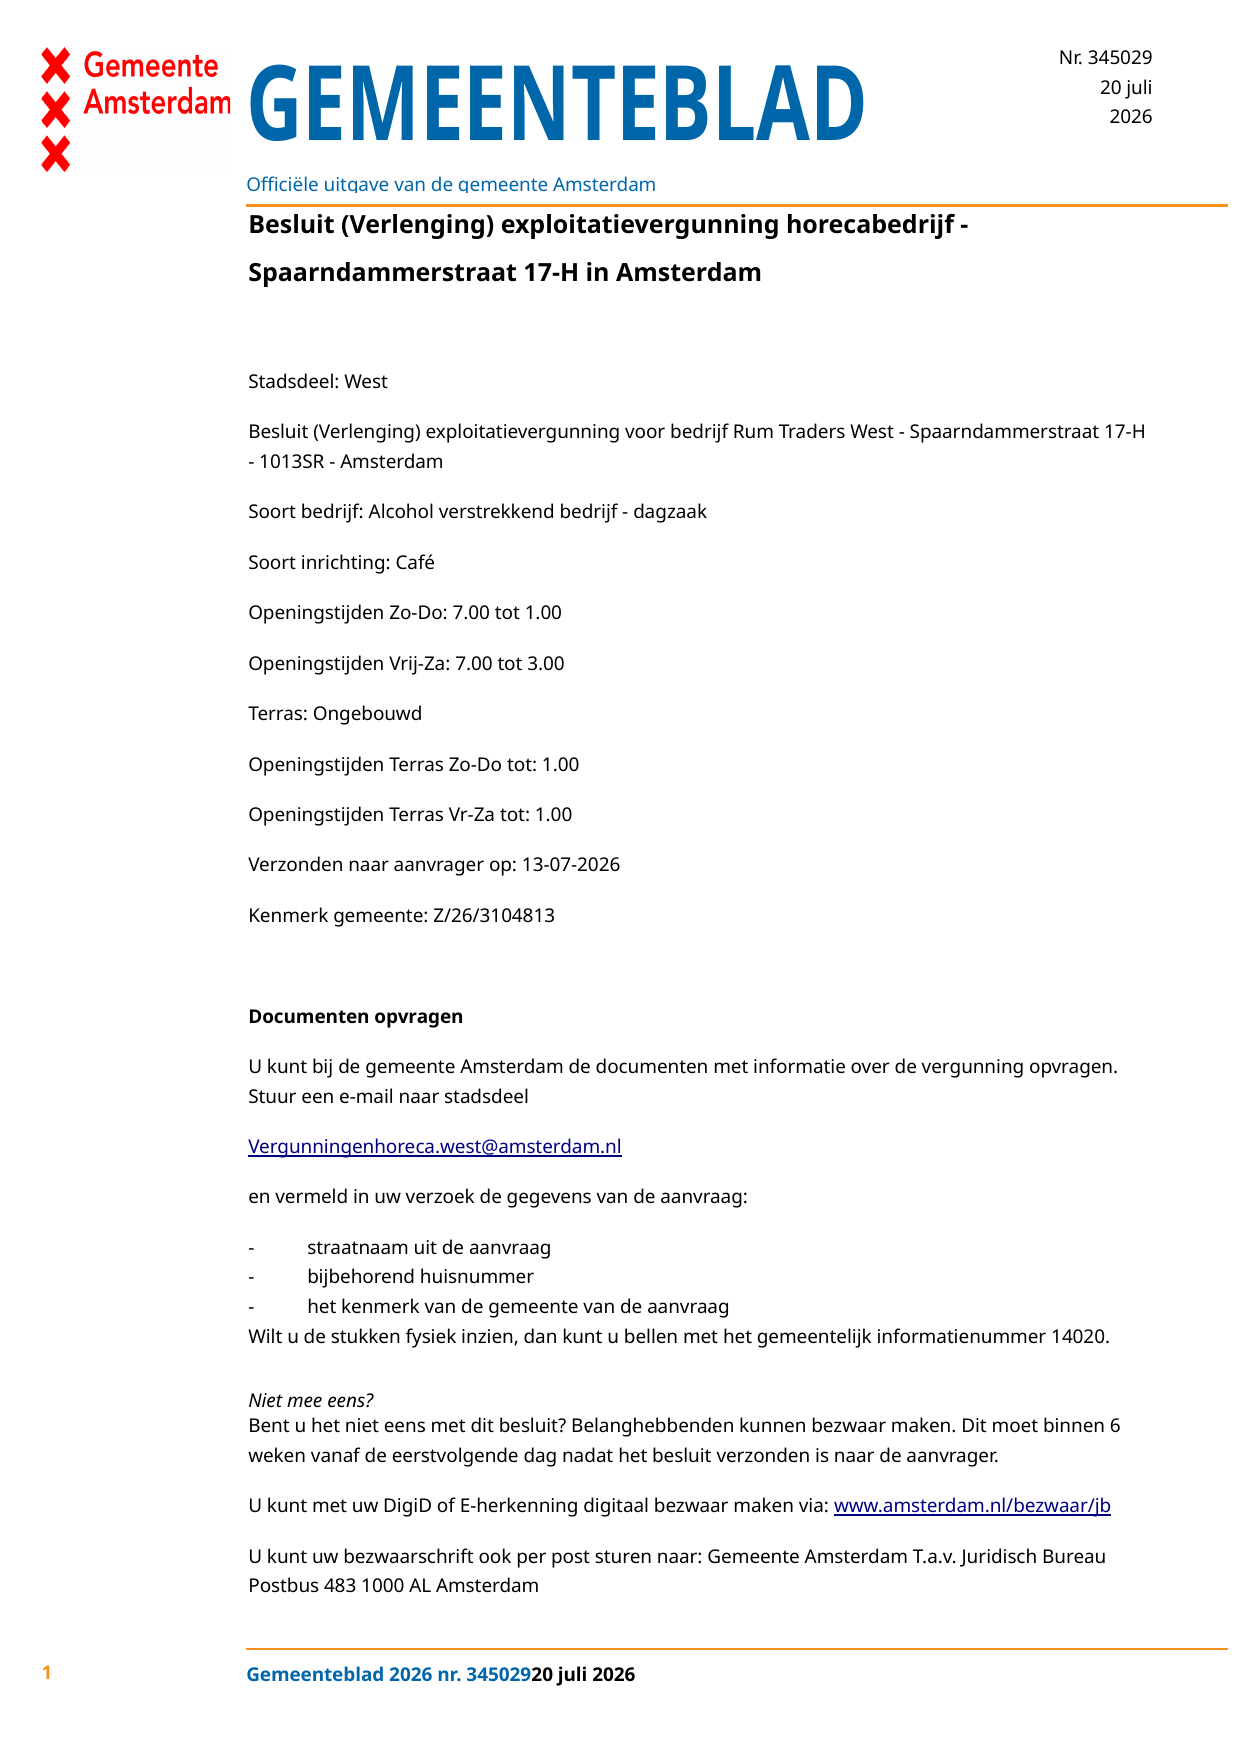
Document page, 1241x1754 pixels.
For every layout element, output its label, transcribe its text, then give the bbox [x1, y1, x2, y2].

text Openingstijden Terras Vr-Za tot: 1.00 [248, 801, 1152, 827]
list straatnaam uit de aanvraag [248, 1234, 1152, 1260]
text U kunt uw bezwaarschrift ook per post sturen naar: Gemeente Amsterdam T.a.v. Juridisch Bureau Postbus 483 1000 AL Amsterdam [248, 1543, 1152, 1598]
list bijbehorend huisnummer [248, 1264, 1152, 1289]
text Vergunningenhoreca.west@amsterdam.nl [248, 1133, 1152, 1159]
text Soort bedrijf: Alcohol verstrekkend bedrijf - dagzaak [248, 499, 1152, 524]
text en vermeld in uw verzoek de gegevens van de aanvraag: [248, 1184, 1152, 1209]
text Soort inrichting: Café [248, 549, 1152, 575]
list het kenmerk van de gemeente van de aanvraag [248, 1293, 1152, 1319]
text Besluit (Verlenging) exploitatievergunning voor bedrijf Rum Traders West - Spaarndammerstraat 17-H - 1013SR - Amsterdam [248, 419, 1152, 474]
picture [41, 47, 231, 172]
text Terras: Ongebouwd [248, 700, 1152, 726]
text Openingstijden Terras Zo-Do tot: 1.00 [248, 751, 1152, 777]
text Verzonden naar aanvrager op: 13-07-2026 [248, 852, 1152, 877]
text Kenmerk gemeente: Z/26/3104813 [248, 902, 1152, 928]
text Openingstijden Vrij-Za: 7.00 tot 3.00 [248, 650, 1152, 676]
text Niet mee eens? [248, 1387, 1152, 1413]
text Wilt u de stukken fysiek inzien, dan kunt u bellen met het gemeentelijk informatienummer 14020. [248, 1323, 1152, 1349]
text Documenten opvragen [248, 1003, 1152, 1029]
text Openingstijden Zo-Do: 7.00 tot 1.00 [248, 599, 1152, 625]
text Besluit (Verlenging) exploitatievergunning horecabedrijf - Spaarndammerstraat 17-H in Amsterdam [248, 207, 1152, 288]
text Bent u het niet eens met dit besluit? Belanghebbenden kunnen bezwaar maken. Dit moet binnen 6 weken vanaf de eerstvolgende dag nadat het besluit verzonden is naar de aanvrager. [248, 1413, 1152, 1468]
text U kunt met uw DigiD of E-herkenning digitaal bezwaar maken via: www.amsterdam.nl/bezwaar/jb [248, 1493, 1152, 1518]
text Stadsdeel: West [248, 368, 1152, 394]
text U kunt bij de gemeente Amsterdam de documenten met informatie over de vergunning opvragen. Stuur een e-mail naar stadsdeel [248, 1053, 1152, 1109]
